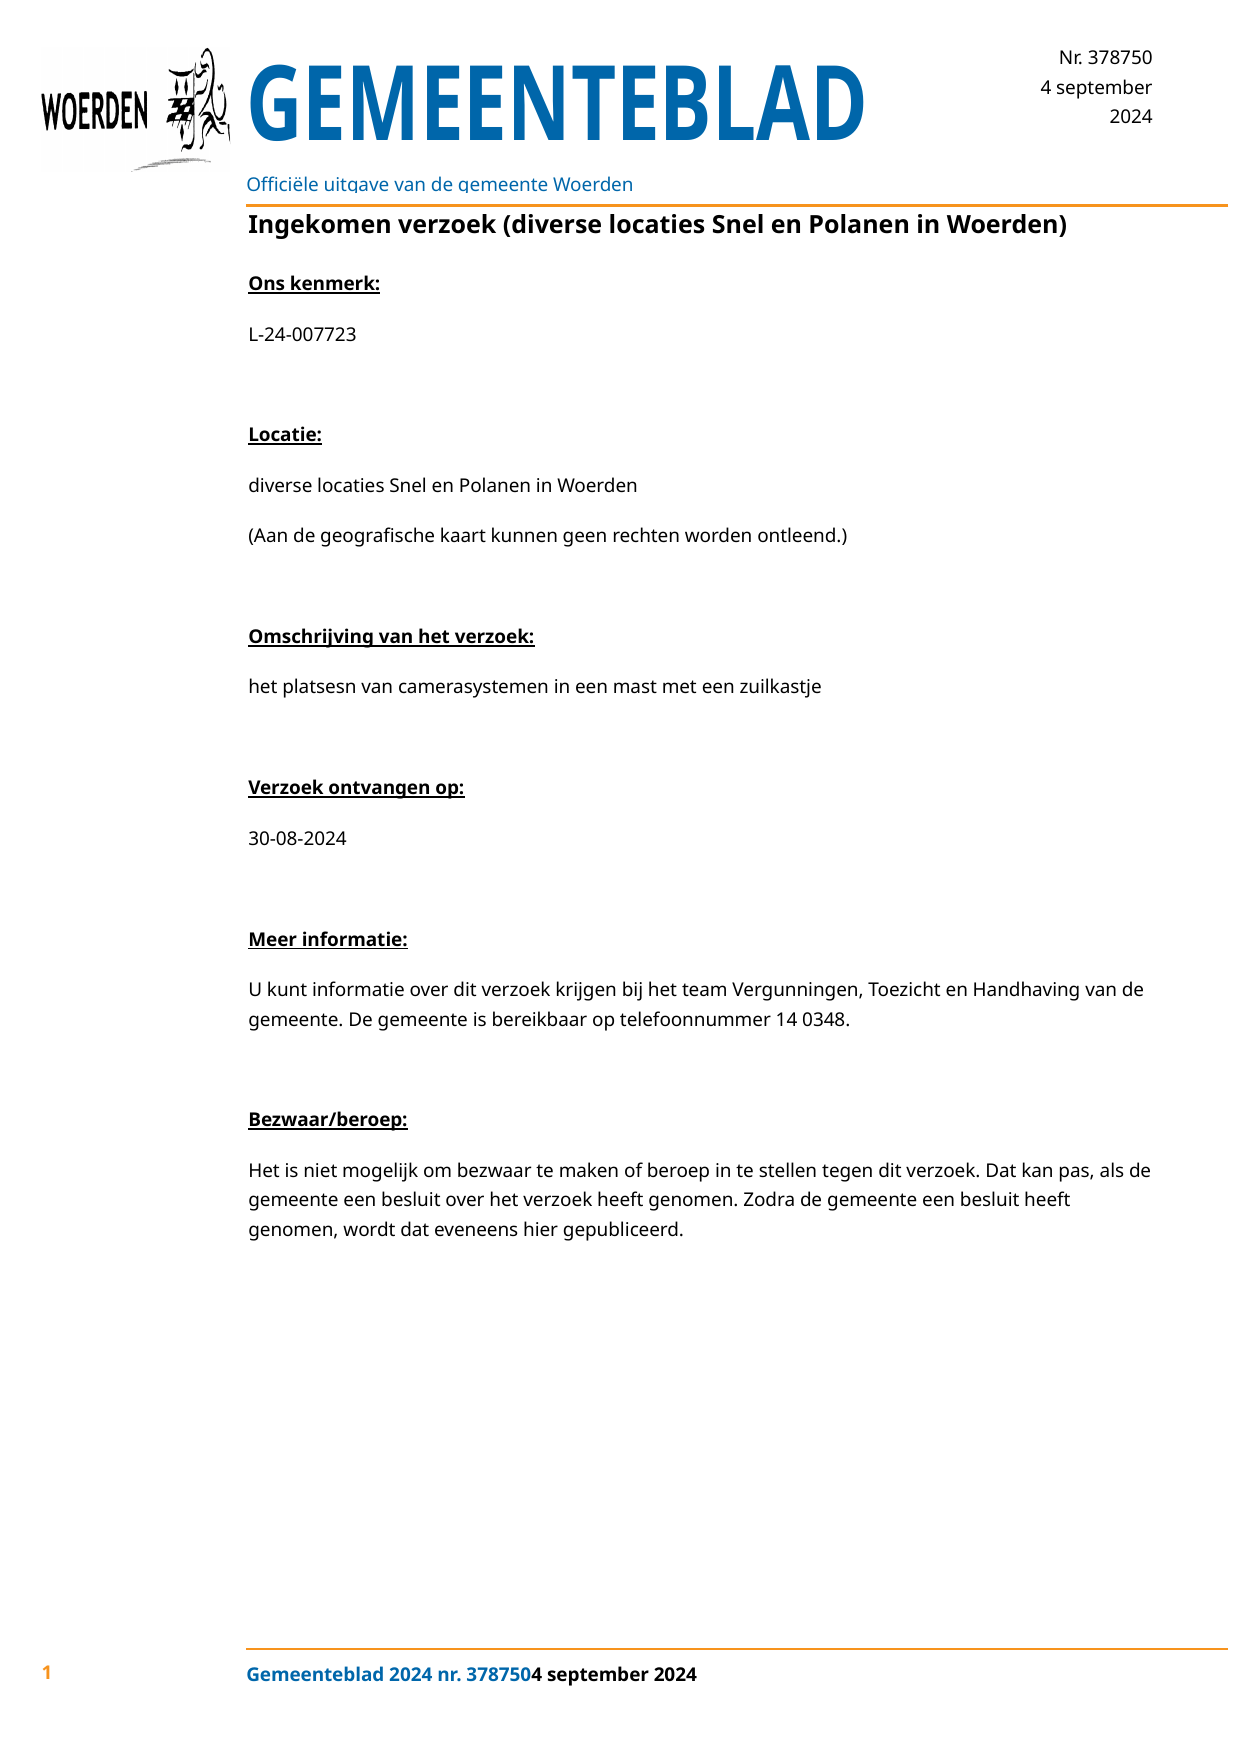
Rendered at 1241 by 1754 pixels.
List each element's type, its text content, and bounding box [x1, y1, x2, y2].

text het platsesn van camerasystemen in een mast met een zuilkastje [248, 674, 1152, 699]
text Het is niet mogelijk om bezwaar te maken of beroep in te stellen tegen dit verzoek. Dat kan pas, als de gemeente een besluit over het verzoek heeft genomen. Zodra de gemeente een besluit heeft genomen, wordt dat eveneens hier gepubliceerd. [248, 1157, 1152, 1242]
text Meer informatie: [248, 926, 1152, 951]
text Ingekomen verzoek (diverse locaties Snel en Polanen in Woerden) [248, 207, 1152, 241]
picture [41, 47, 231, 172]
text (Aan de geografische kaart kunnen geen rechten worden ontleend.) [248, 522, 1152, 548]
text Ons kenmerk: [248, 270, 1152, 296]
text Locatie: [248, 422, 1152, 447]
text Omschrijving van het verzoek: [248, 623, 1152, 649]
text L-24-007723 [248, 321, 1152, 346]
text 30-08-2024 [248, 825, 1152, 851]
text diverse locaties Snel en Polanen in Woerden [248, 472, 1152, 498]
text Bezwaar/beroep: [248, 1107, 1152, 1132]
text Verzoek ontvangen op: [248, 774, 1152, 800]
text U kunt informatie over dit verzoek krijgen bij het team Vergunningen, Toezicht en Handhaving van de gemeente. De gemeente is bereikbaar op telefoonnummer 14 0348. [248, 976, 1152, 1031]
